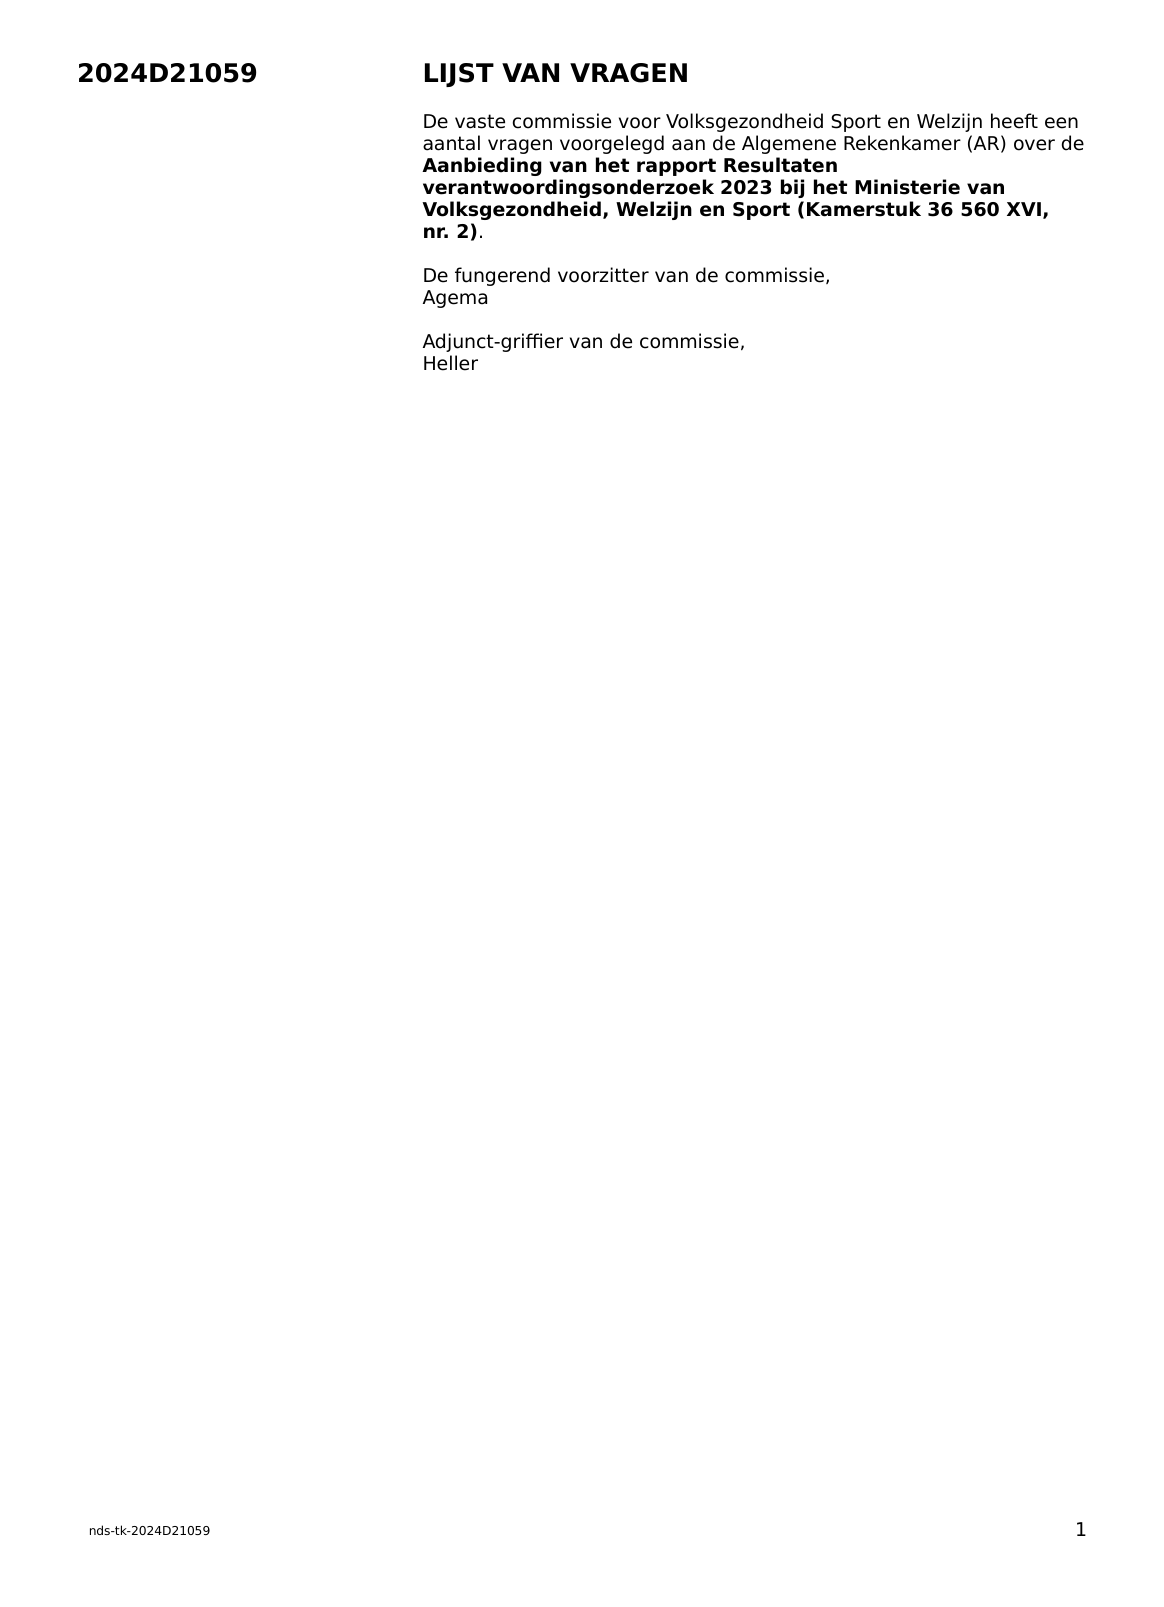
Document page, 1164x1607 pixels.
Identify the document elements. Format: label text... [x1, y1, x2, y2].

text De vaste commissie voor Volksgezondheid Sport en Welzijn heeft een aantal vragen voorgelegd aan de Algemene Rekenkamer (AR) over de Aanbieding van het rapport Resultaten verantwoordingsonderzoek 2023 bij het Ministerie van Volksgezondheid, Welzijn en Sport (Kamerstuk 36 560 XVI, nr. 2). [422, 111, 1087, 243]
text Agema [422, 287, 1087, 309]
text Adjunct-griffier van de commissie, [422, 331, 1087, 353]
text 2024D21059 LIJST VAN VRAGEN [77, 59, 1087, 89]
text Heller [422, 353, 1087, 375]
text De fungerend voorzitter van de commissie, [422, 265, 1087, 287]
text nds-tk-2024D21059 [88, 1524, 323, 1538]
